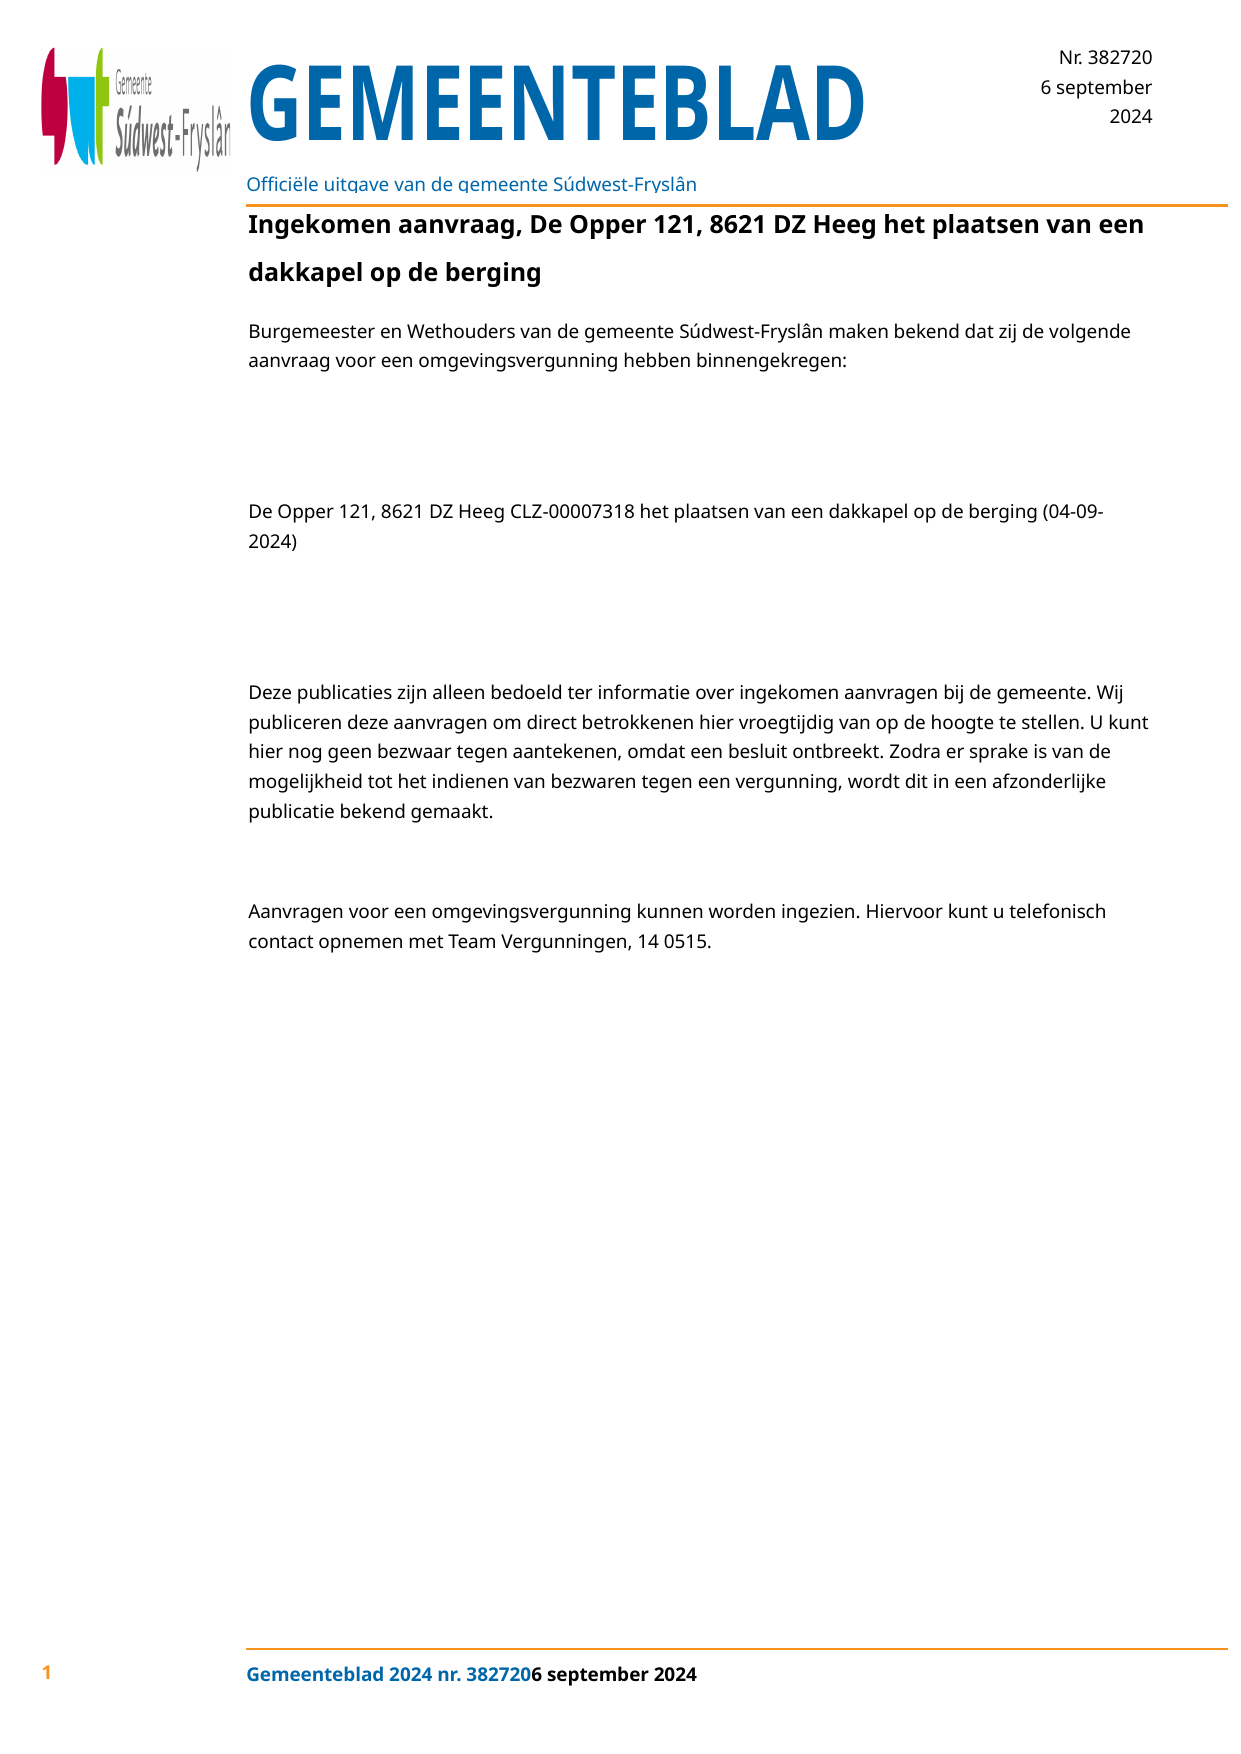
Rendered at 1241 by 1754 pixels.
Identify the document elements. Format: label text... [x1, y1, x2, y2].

text Deze publicaties zijn alleen bedoeld ter informatie over ingekomen aanvragen bij de gemeente. Wij publiceren deze aanvragen om direct betrokkenen hier vroegtijdig van op de hoogte te stellen. U kunt hier nog geen bezwaar tegen aantekenen, omdat een besluit ontbreekt. Zodra er sprake is van de mogelijkheid tot het indienen van bezwaren tegen een vergunning, wordt dit in een afzonderlijke publicatie bekend gemaakt. [248, 679, 1152, 824]
text De Opper 121, 8621 DZ Heeg CLZ-00007318 het plaatsen van een dakkapel op de berging (04-09-2024) [248, 499, 1152, 554]
text Burgemeester en Wethouders van de gemeente Súdwest-Fryslân maken bekend dat zij de volgende aanvraag voor een omgevingsvergunning hebben binnengekregen: [248, 318, 1152, 373]
text Ingekomen aanvraag, De Opper 121, 8621 DZ Heeg het plaatsen van een dakkapel op de berging [248, 207, 1152, 288]
text Aanvragen voor een omgevingsvergunning kunnen worden ingezien. Hiervoor kunt u telefonisch contact opnemen met Team Vergunningen, 14 0515. [248, 899, 1152, 954]
picture [41, 47, 231, 172]
